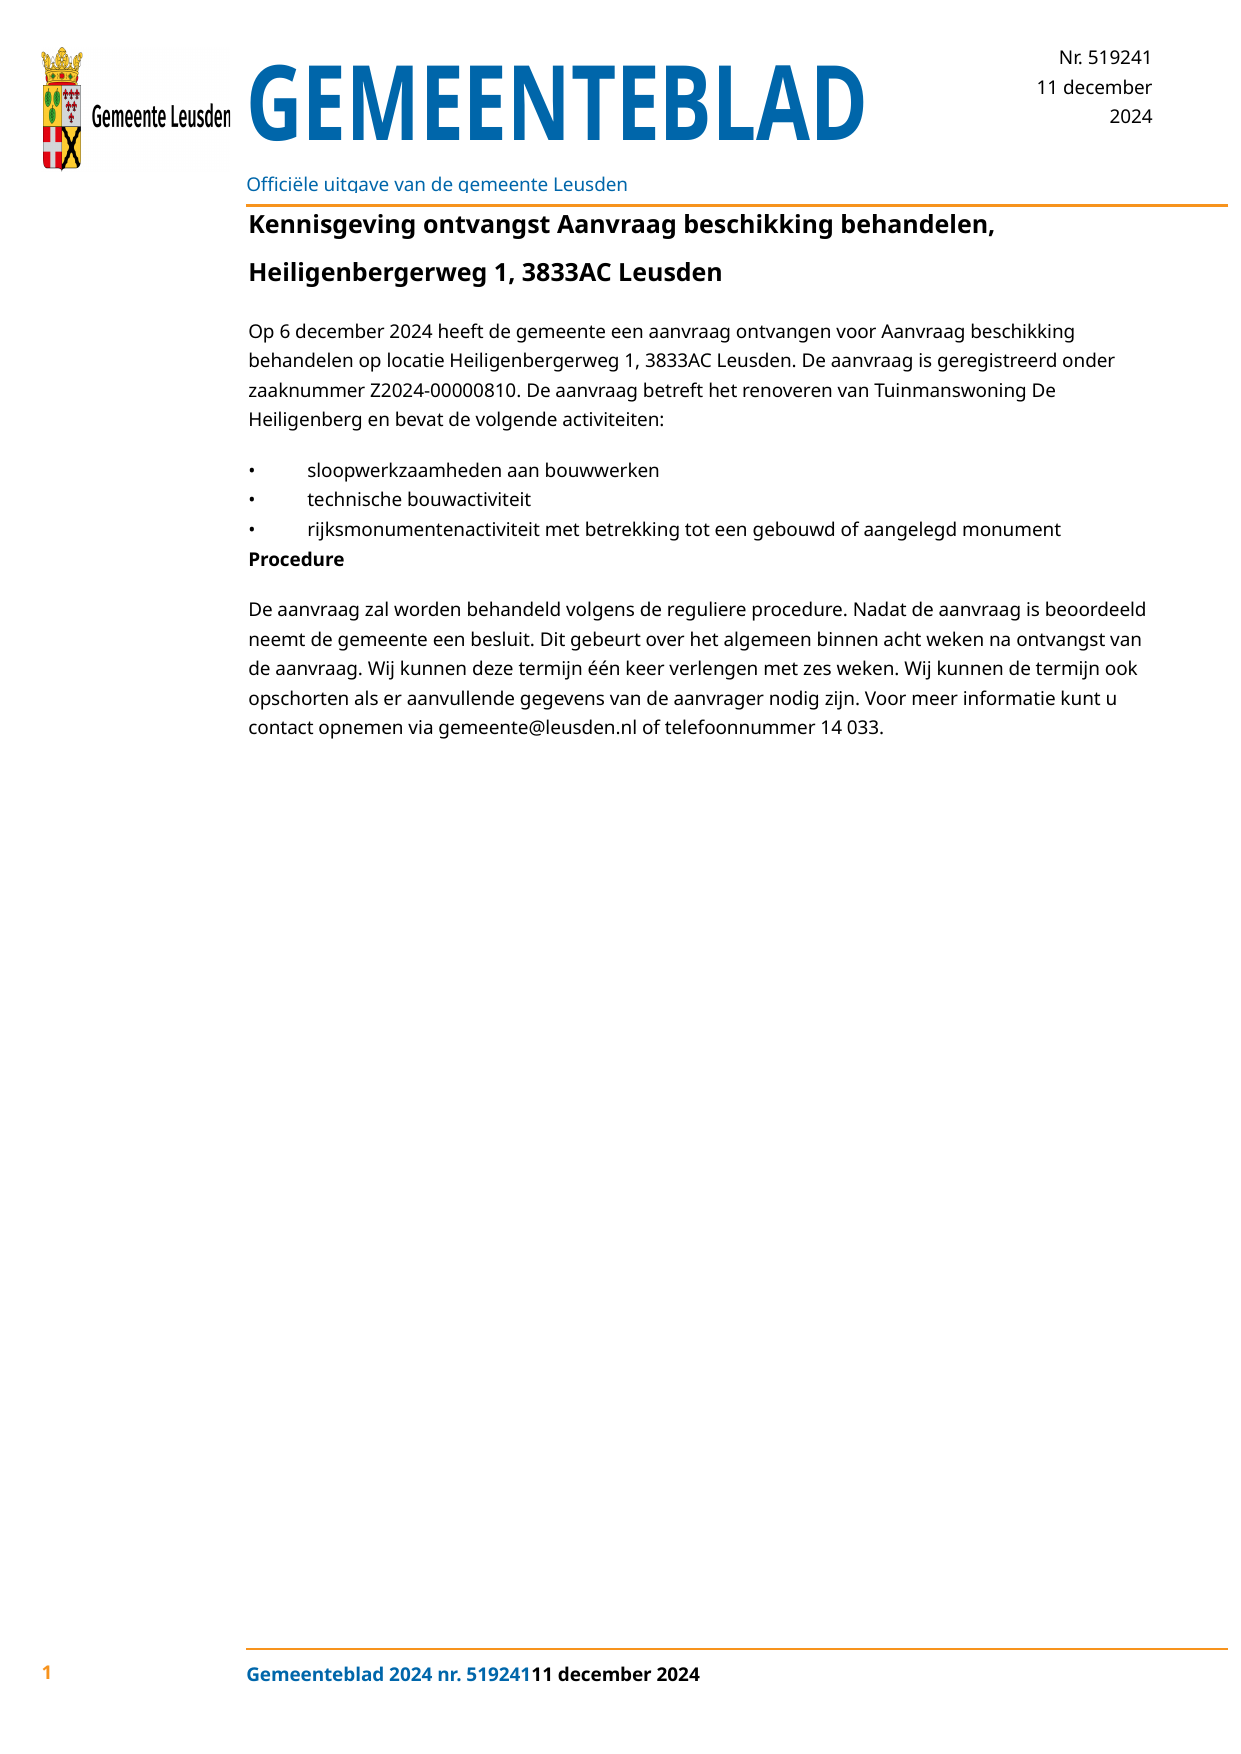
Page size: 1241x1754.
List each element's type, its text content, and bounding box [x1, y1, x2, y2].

list technische bouwactiviteit [248, 487, 1152, 512]
list sloopwerkzaamheden aan bouwwerken [248, 457, 1152, 483]
text Procedure [248, 546, 1152, 572]
text Kennisgeving ontvangst Aanvraag beschikking behandelen, Heiligenbergerweg 1, 3833AC Leusden [248, 207, 1152, 288]
text De aanvraag zal worden behandeld volgens de reguliere procedure. Nadat de aanvraag is beoordeeld neemt de gemeente een besluit. Dit gebeurt over het algemeen binnen acht weken na ontvangst van de aanvraag. Wij kunnen deze termijn één keer verlengen met zes weken. Wij kunnen de termijn ook opschorten als er aanvullende gegevens van de aanvrager nodig zijn. Voor meer informatie kunt u contact opnemen via gemeente@leusden.nl of telefoonnummer 14 033. [248, 596, 1152, 740]
picture [41, 47, 231, 172]
text Op 6 december 2024 heeft de gemeente een aanvraag ontvangen voor Aanvraag beschikking behandelen op locatie Heiligenbergerweg 1, 3833AC Leusden. De aanvraag is geregistreerd onder zaaknummer Z2024-00000810. De aanvraag betreft het renoveren van Tuinmanswoning De Heiligenberg en bevat de volgende activiteiten: [248, 318, 1152, 432]
list rijksmonumentenactiviteit met betrekking tot een gebouwd of aangelegd monument [248, 516, 1152, 542]
